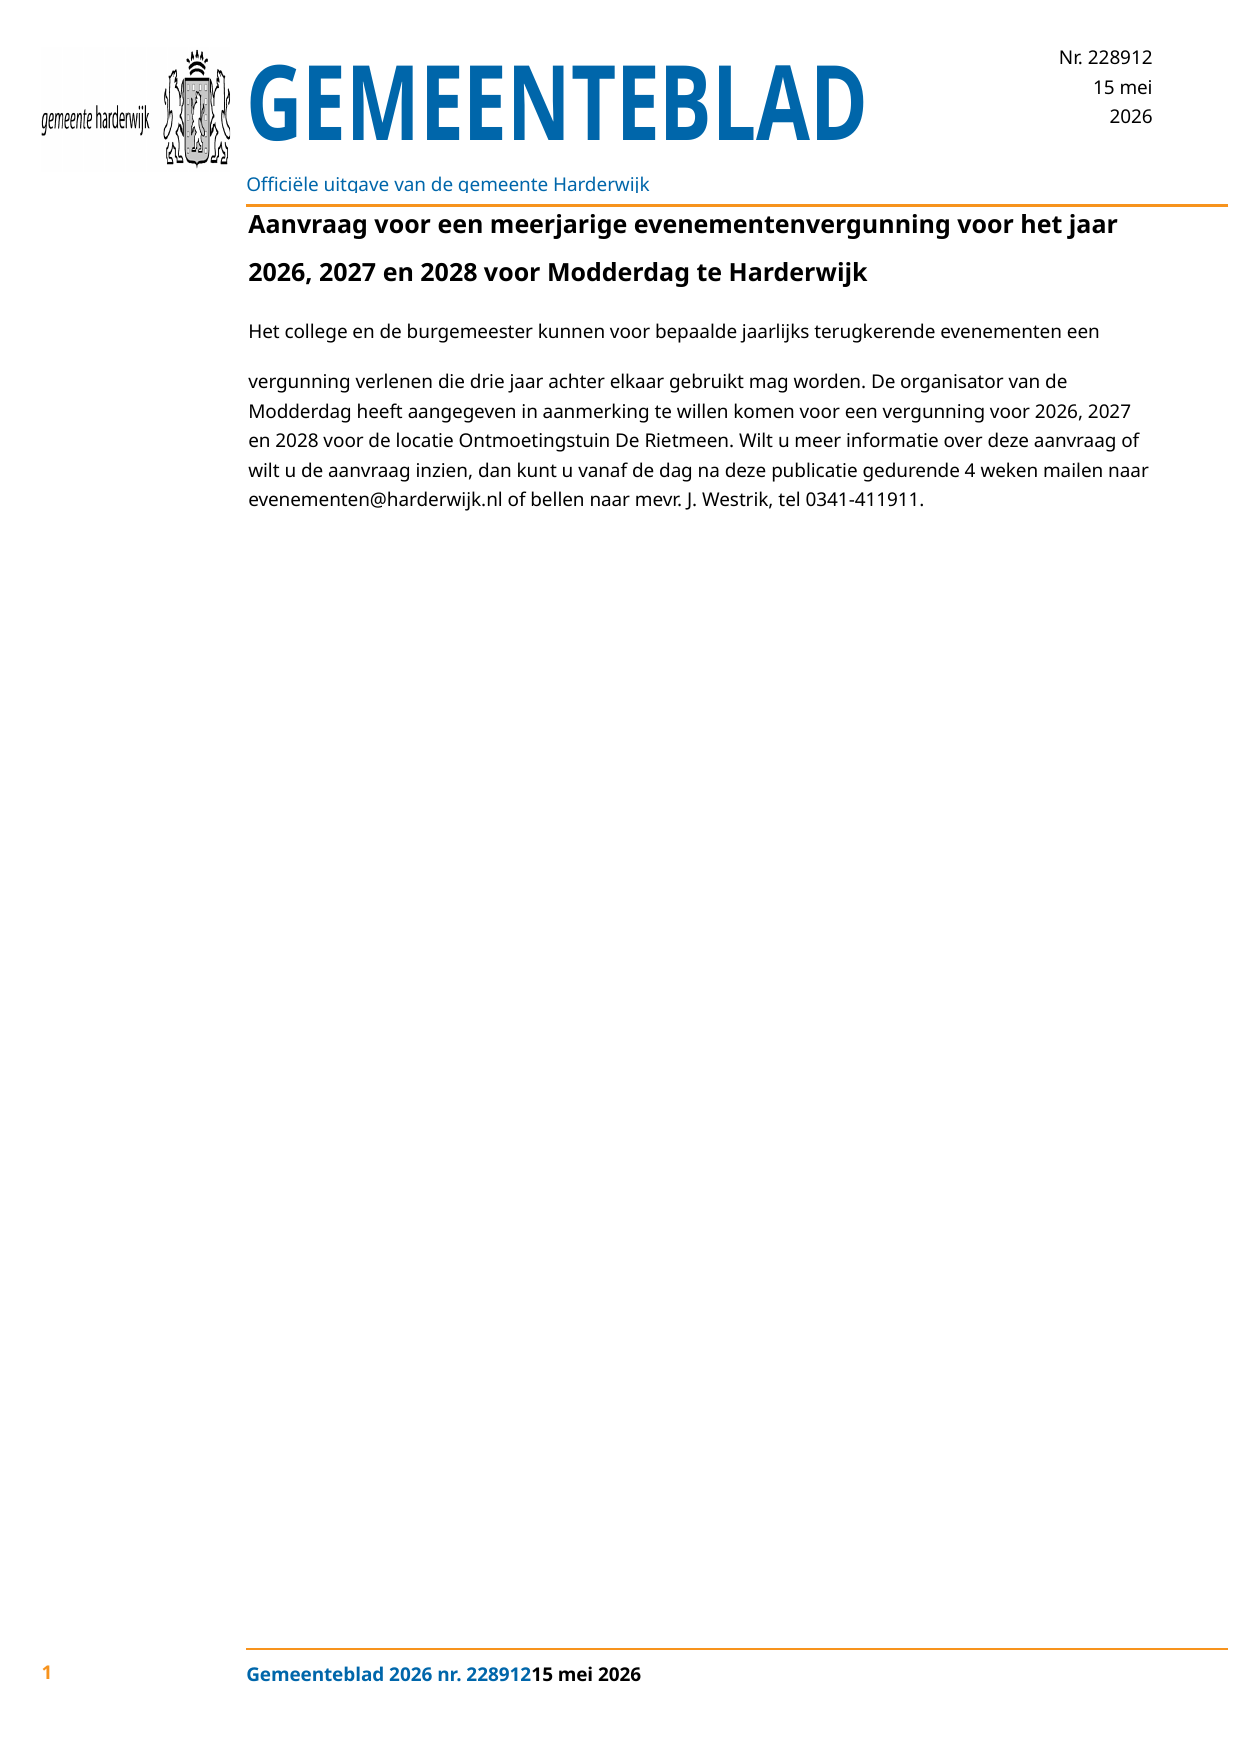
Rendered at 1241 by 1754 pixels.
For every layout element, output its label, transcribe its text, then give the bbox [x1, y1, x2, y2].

picture [41, 47, 231, 172]
text vergunning verlenen die drie jaar achter elkaar gebruikt mag worden. De organisator van de Modderdag heeft aangegeven in aanmerking te willen komen voor een vergunning voor 2026, 2027 en 2028 voor de locatie Ontmoetingstuin De Rietmeen. Wilt u meer informatie over deze aanvraag of wilt u de aanvraag inzien, dan kunt u vanaf de dag na deze publicatie gedurende 4 weken mailen naar evenementen@harderwijk.nl of bellen naar mevr. J. Westrik, tel 0341-411911. [248, 368, 1152, 512]
text Het college en de burgemeester kunnen voor bepaalde jaarlijks terugkerende evenementen een [248, 318, 1152, 344]
text Aanvraag voor een meerjarige evenementenvergunning voor het jaar 2026, 2027 en 2028 voor Modderdag te Harderwijk [248, 207, 1152, 288]
